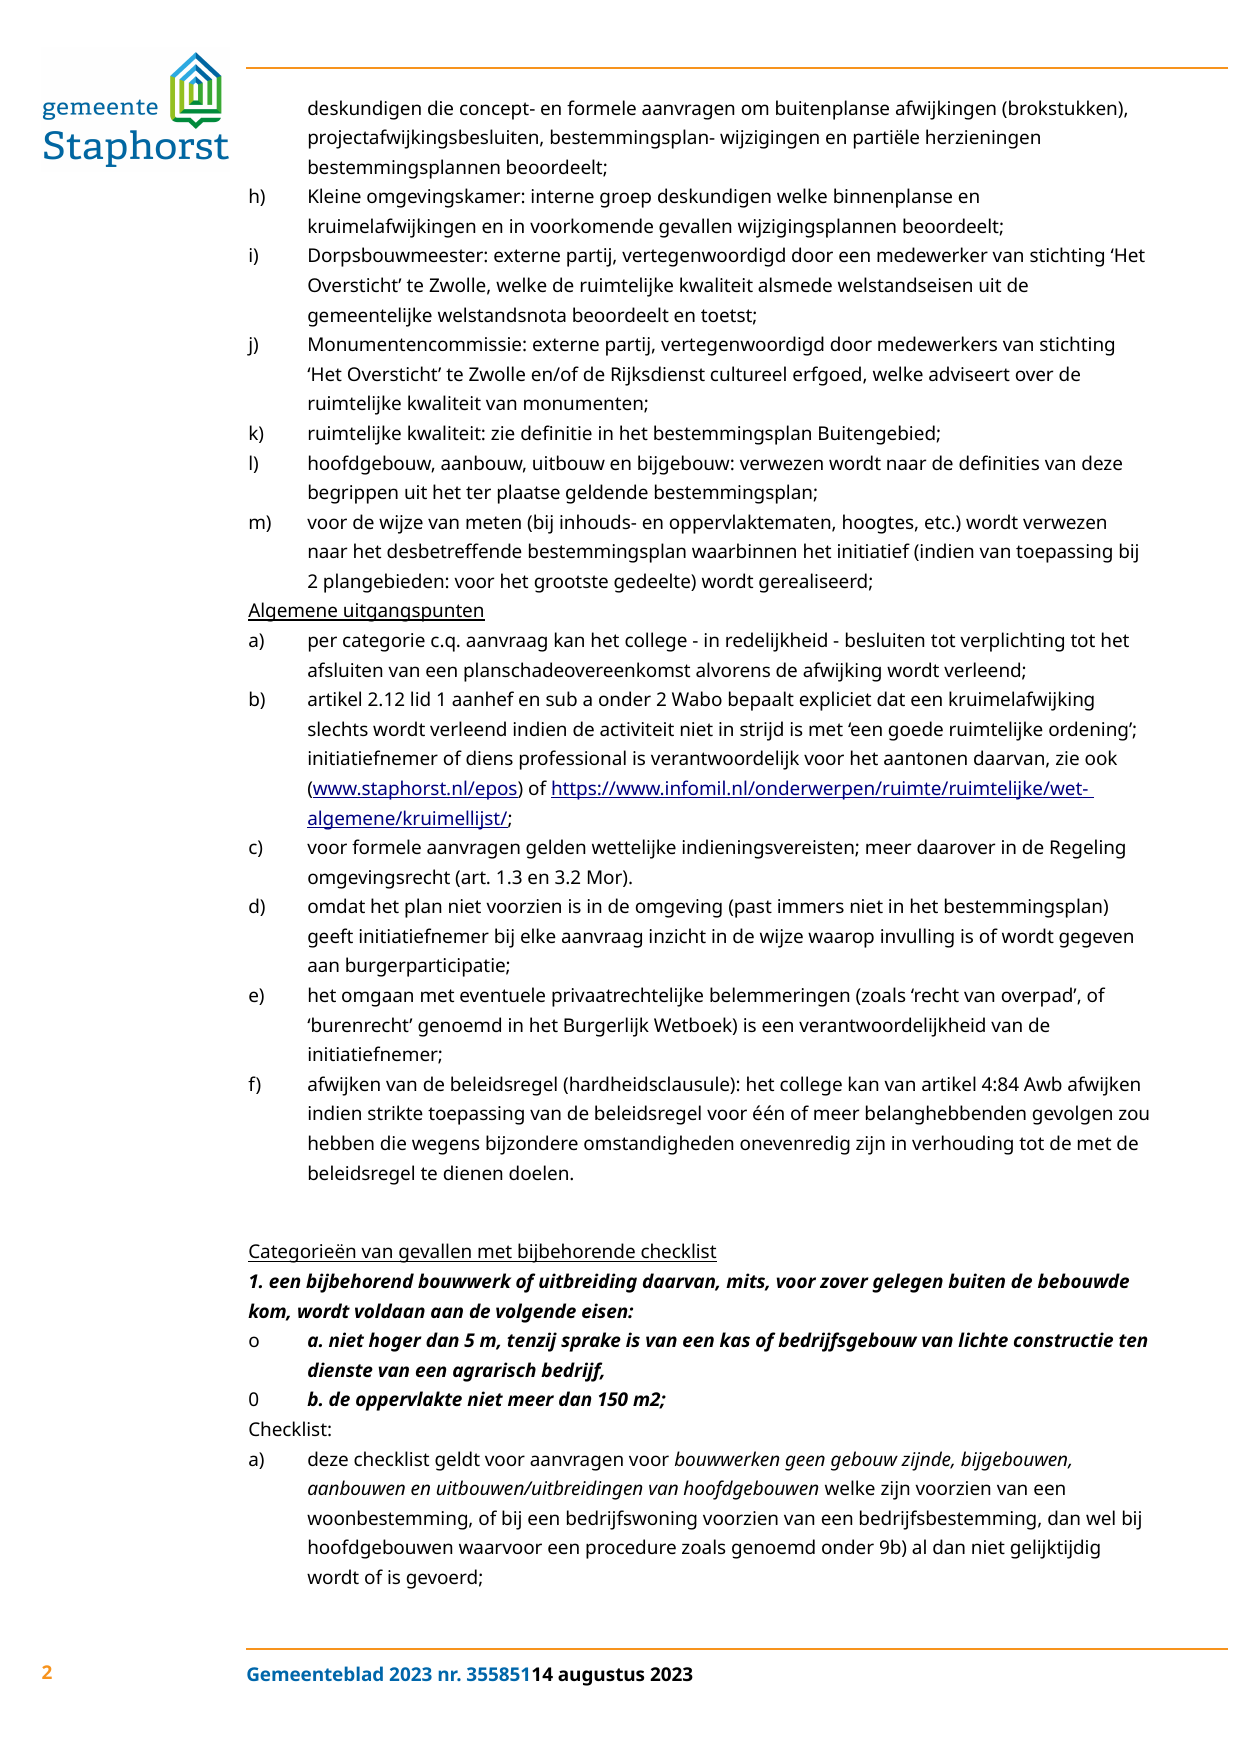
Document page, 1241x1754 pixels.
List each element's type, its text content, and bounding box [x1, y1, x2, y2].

text Checklist: [248, 1416, 1152, 1442]
list Dorpsbouwmeester: externe partij, vertegenwoordigd door een medewerker van stichting ‘Het Oversticht’ te Zwolle, welke de ruimtelijke kwaliteit alsmede welstandseisen uit de gemeentelijke welstandsnota beoordeelt en toetst; [248, 243, 1152, 328]
text Algemene uitgangspunten [248, 598, 1152, 623]
picture [41, 47, 231, 172]
list afwijken van de beleidsregel (hardheidsclausule): het college kan van artikel 4:84 Awb afwijken indien strikte toepassing van de beleidsregel voor één of meer belanghebbenden gevolgen zou hebben die wegens bijzondere omstandigheden onevenredig zijn in verhouding tot de met de beleidsregel te dienen doelen. [248, 1071, 1152, 1186]
list deze checklist geldt voor aanvragen voor bouwwerken geen gebouw zijnde, bijgebouwen, aanbouwen en uitbouwen/uitbreidingen van hoofdgebouwen welke zijn voorzien van een woonbestemming, of bij een bedrijfswoning voorzien van een bedrijfsbestemming, dan wel bij hoofdgebouwen waarvoor een procedure zoals genoemd onder 9b) al dan niet gelijktijdig wordt of is gevoerd; [248, 1446, 1152, 1590]
list ruimtelijke kwaliteit: zie definitie in het bestemmingsplan Buitengebied; [248, 420, 1152, 446]
list voor de wijze van meten (bij inhouds- en oppervlaktematen, hoogtes, etc.) wordt verwezen naar het desbetreffende bestemmingsplan waarbinnen het initiatief (indien van toepassing bij 2 plangebieden: voor het grootste gedeelte) wordt gerealiseerd; [248, 509, 1152, 594]
text Categorieën van gevallen met bijbehorende checklist [248, 1239, 1152, 1264]
list Kleine omgevingskamer: interne groep deskundigen welke binnenplanse en kruimelafwijkingen en in voorkomende gevallen wijzigingsplannen beoordeelt; [248, 183, 1152, 239]
list a. niet hoger dan 5 m, tenzij sprake is van een kas of bedrijfsgebouw van lichte constructie ten dienste van een agrarisch bedrijf, [248, 1327, 1152, 1383]
list b. de oppervlakte niet meer dan 150 m2; [248, 1387, 1152, 1412]
list Monumentencommissie: externe partij, vertegenwoordigd door medewerkers van stichting ‘Het Oversticht’ te Zwolle en/of de Rijksdienst cultureel erfgoed, welke adviseert over de ruimtelijke kwaliteit van monumenten; [248, 331, 1152, 416]
list het omgaan met eventuele privaatrechtelijke belemmeringen (zoals ‘recht van overpad’, of ‘burenrecht’ genoemd in het Burgerlijk Wetboek) is een verantwoordelijkheid van de initiatiefnemer; [248, 982, 1152, 1067]
list voor formele aanvragen gelden wettelijke indieningsvereisten; meer daarover in de Regeling omgevingsrecht (art. 1.3 en 3.2 Mor). [248, 834, 1152, 890]
list artikel 2.12 lid 1 aanhef en sub a onder 2 Wabo bepaalt expliciet dat een kruimelafwijking slechts wordt verleend indien de activiteit niet in strijd is met ‘een goede ruimtelijke ordening’; initiatiefnemer of diens professional is verantwoordelijk voor het aantonen daarvan, zie ook (www.staphorst.nl/epos) of https://www.infomil.nl/onderwerpen/ruimte/ruimtelijke/wet- algemene/kruimellijst/; [248, 686, 1152, 831]
list deskundigen die concept- en formele aanvragen om buitenplanse afwijkingen (brokstukken), projectafwijkingsbesluiten, bestemmingsplan- wijzigingen en partiële herzieningen bestemmingsplannen beoordeelt; [248, 95, 1152, 180]
list per categorie c.q. aanvraag kan het college - in redelijkheid - besluiten tot verplichting tot het afsluiten van een planschadeovereenkomst alvorens de afwijking wordt verleend; [248, 627, 1152, 683]
list omdat het plan niet voorzien is in de omgeving (past immers niet in het bestemmingsplan) geeft initiatiefnemer bij elke aanvraag inzicht in de wijze waarop invulling is of wordt gegeven aan burgerparticipatie; [248, 893, 1152, 978]
list hoofdgebouw, aanbouw, uitbouw en bijgebouw: verwezen wordt naar de definities van deze begrippen uit het ter plaatse geldende bestemmingsplan; [248, 450, 1152, 505]
text 1. een bijbehorend bouwwerk of uitbreiding daarvan, mits, voor zover gelegen buiten de bebouwde kom, wordt voldaan aan de volgende eisen: [248, 1268, 1152, 1323]
